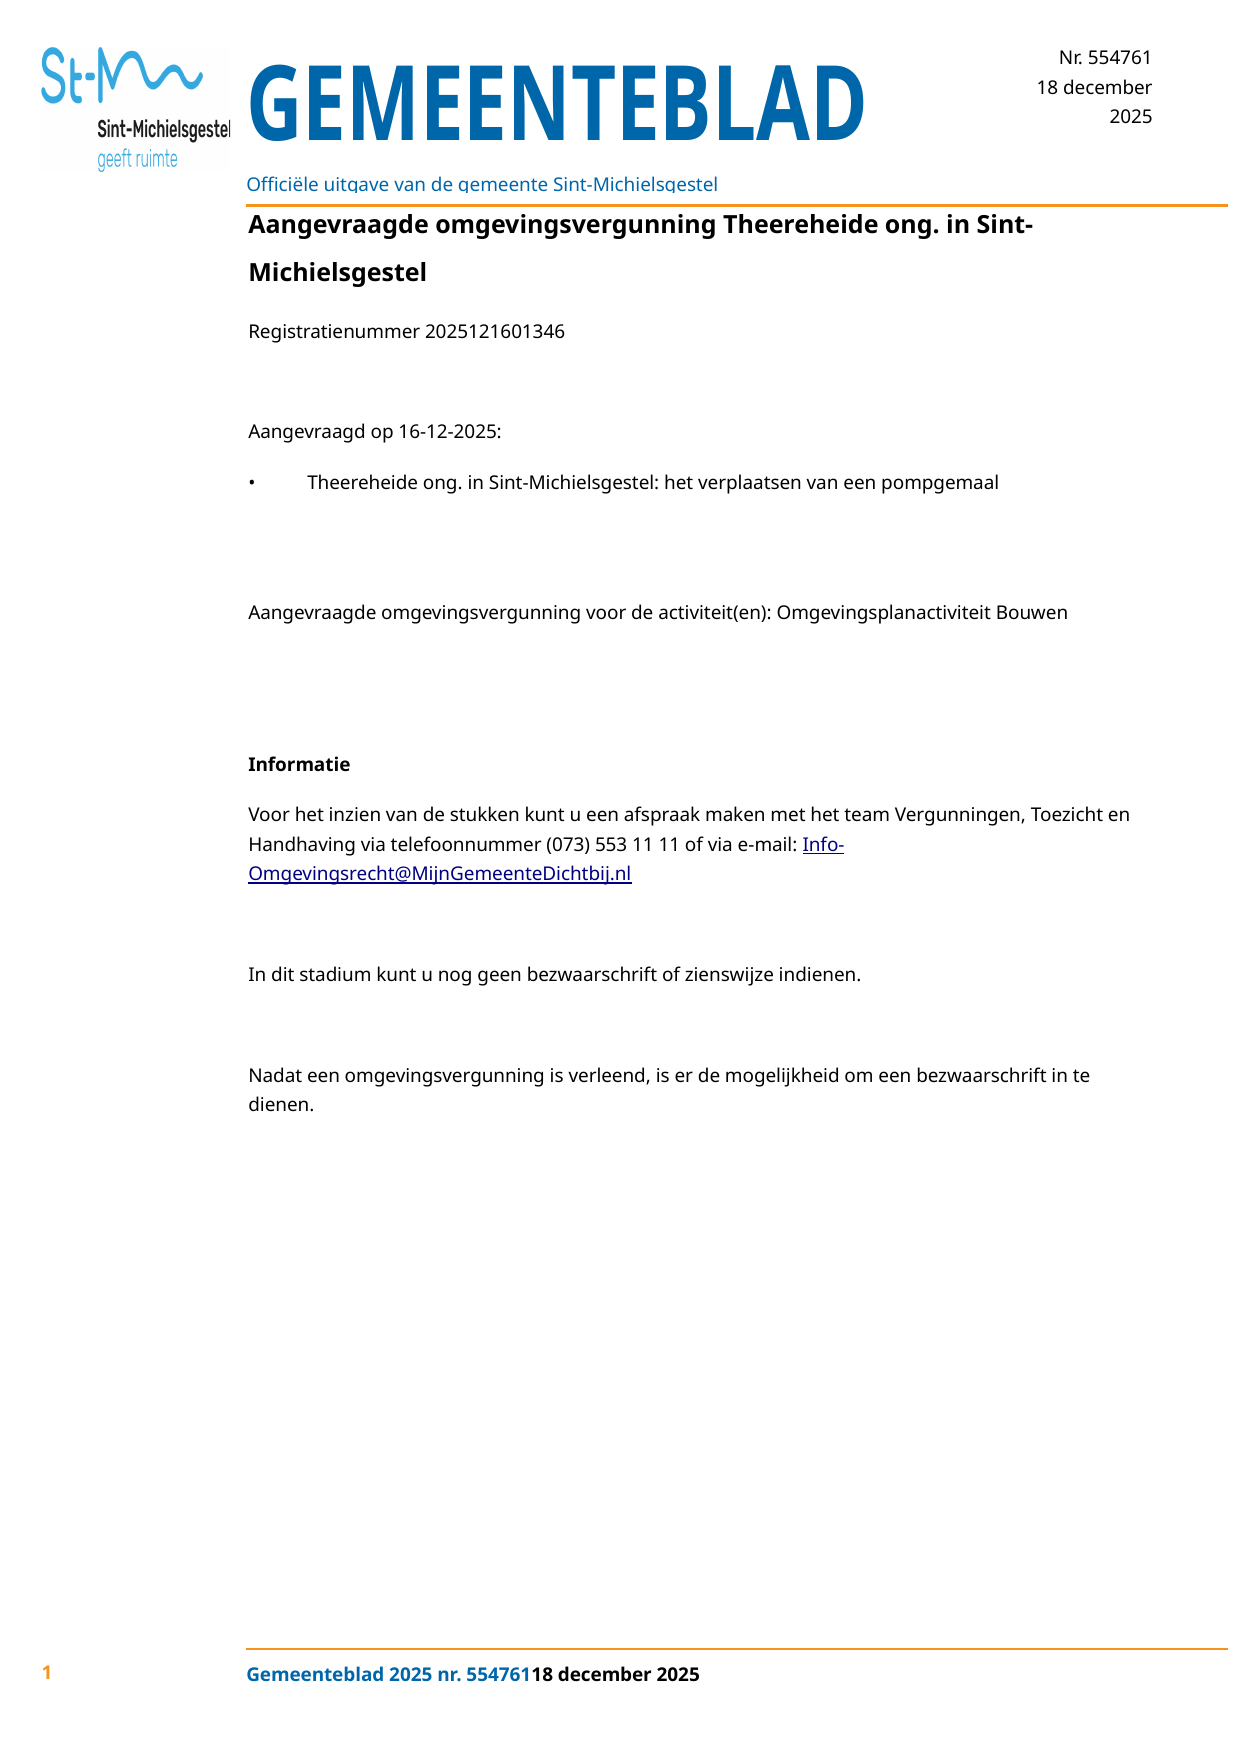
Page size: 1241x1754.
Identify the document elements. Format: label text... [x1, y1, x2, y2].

text In dit stadium kunt u nog geen bezwaarschrift of zienswijze indienen. [248, 961, 1152, 987]
text Informatie [248, 751, 1152, 777]
list Theereheide ong. in Sint-Michielsgestel: het verplaatsen van een pompgemaal [248, 469, 1152, 495]
text Aangevraagde omgevingsvergunning voor de activiteit(en): Omgevingsplanactiviteit Bouwen [248, 599, 1152, 625]
text Voor het inzien van de stukken kunt u een afspraak maken met het team Vergunningen, Toezicht en Handhaving via telefoonnummer (073) 553 11 11 of via e-mail: Info-Omgevingsrecht@MijnGemeenteDichtbij.nl [248, 801, 1152, 886]
text Nadat een omgevingsvergunning is verleend, is er de mogelijkheid om een bezwaarschrift in te dienen. [248, 1062, 1152, 1117]
text Aangevraagd op 16-12-2025: [248, 419, 1152, 444]
text Registratienummer 2025121601346 [248, 318, 1152, 344]
picture [41, 47, 231, 172]
text Aangevraagde omgevingsvergunning Theereheide ong. in Sint-Michielsgestel [248, 207, 1152, 288]
